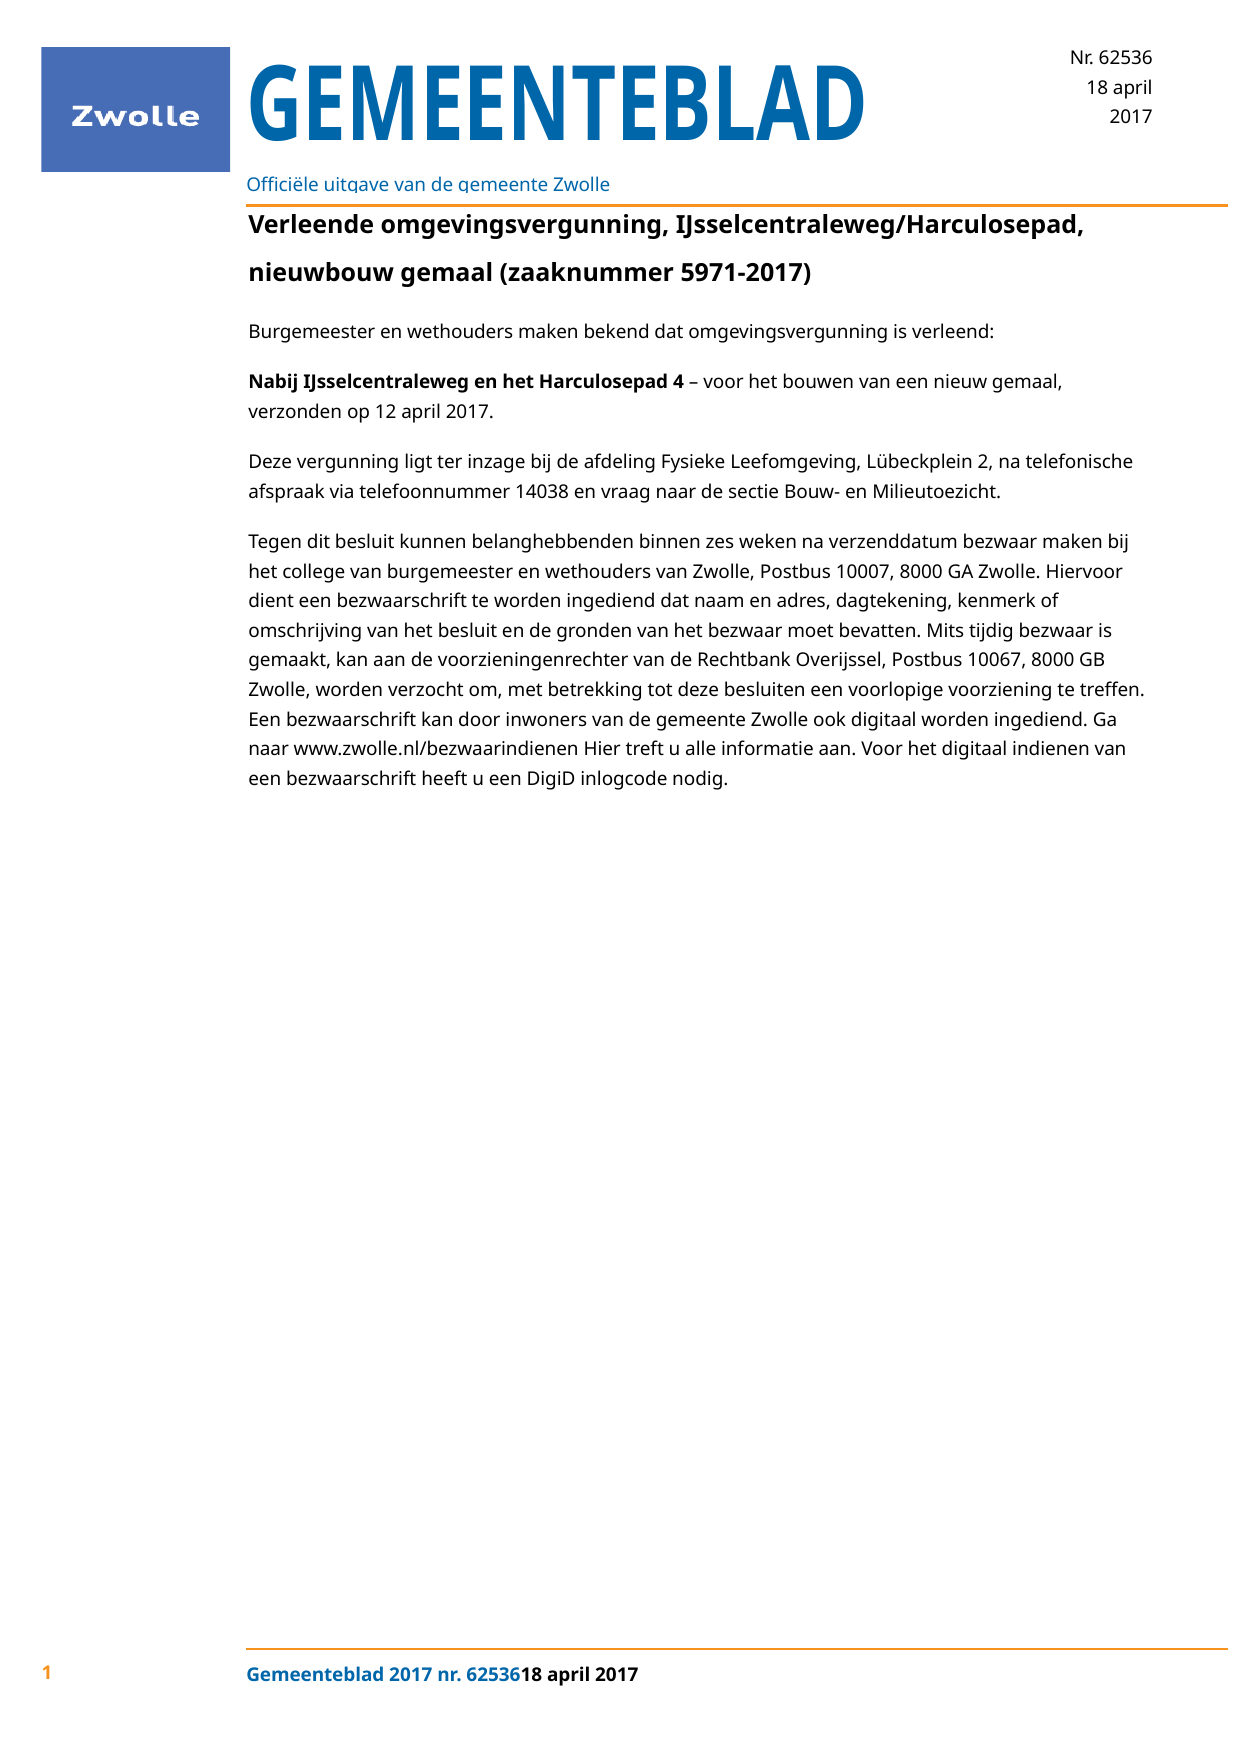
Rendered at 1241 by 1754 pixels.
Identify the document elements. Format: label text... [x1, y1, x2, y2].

text Deze vergunning ligt ter inzage bij de afdeling Fysieke Leefomgeving, Lübeckplein 2, na telefonische afspraak via telefoonnummer 14038 en vraag naar de sectie Bouw- en Milieutoezicht. [248, 448, 1152, 504]
text Tegen dit besluit kunnen belanghebbenden binnen zes weken na verzenddatum bezwaar maken bij het college van burgemeester en wethouders van Zwolle, Postbus 10007, 8000 GA Zwolle. Hiervoor dient een bezwaarschrift te worden ingediend dat naam en adres, dagtekening, kenmerk of omschrijving van het besluit en de gronden van het bezwaar moet bevatten. Mits tijdig bezwaar is gemaakt, kan aan de voorzieningenrechter van de Rechtbank Overijssel, Postbus 10067, 8000 GB Zwolle, worden verzocht om, met betrekking tot deze besluiten een voorlopige voorziening te treffen. Een bezwaarschrift kan door inwoners van de gemeente Zwolle ook digitaal worden ingediend. Ga naar www.zwolle.nl/bezwaarindienen Hier treft u alle informatie aan. Voor het digitaal indienen van een bezwaarschrift heeft u een DigiD inlogcode nodig. [248, 528, 1152, 791]
text Nabij IJsselcentraleweg en het Harculosepad 4 – voor het bouwen van een nieuw gemaal, verzonden op 12 april 2017. [248, 368, 1152, 424]
picture [41, 47, 231, 172]
text Burgemeester en wethouders maken bekend dat omgevingsvergunning is verleend: [248, 318, 1152, 344]
text Verleende omgevingsvergunning, IJsselcentraleweg/Harculosepad, nieuwbouw gemaal (zaaknummer 5971-2017) [248, 207, 1152, 288]
